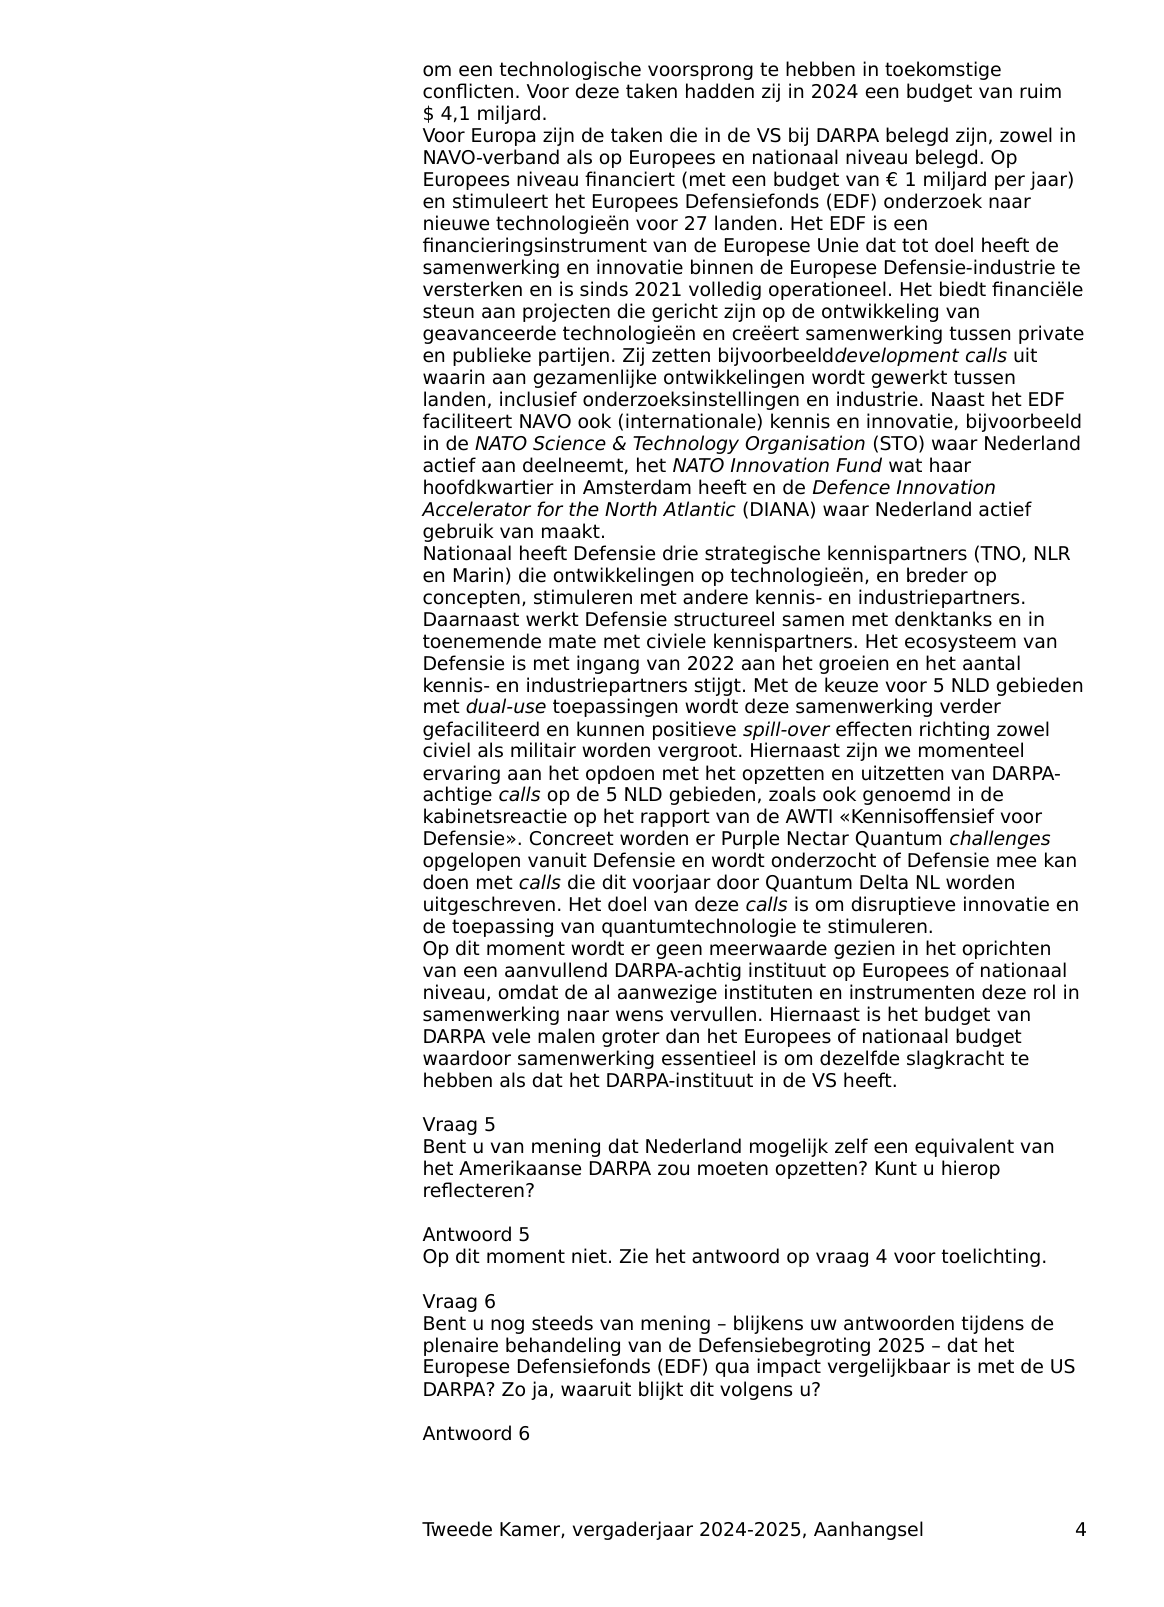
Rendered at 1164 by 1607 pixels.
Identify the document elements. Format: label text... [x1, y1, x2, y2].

text Vraag 5 [422, 1114, 1087, 1136]
text Bent u nog steeds van mening – blijkens uw antwoorden tijdens de plenaire behandeling van de Defensiebegroting 2025 – dat het Europese Defensiefonds (EDF) qua impact vergelijkbaar is met de US DARPA? Zo ja, waaruit blijkt dit volgens u? [422, 1312, 1087, 1400]
text om een technologische voorsprong te hebben in toekomstige conflicten. Voor deze taken hadden zij in 2024 een budget van ruim $ 4,1 miljard. [422, 59, 1087, 125]
text Op dit moment niet. Zie het antwoord op vraag 4 voor toelichting. [422, 1246, 1087, 1268]
text Voor Europa zijn de taken die in de VS bij DARPA belegd zijn, zowel in NAVO-verband als op Europees en nationaal niveau belegd. Op Europees niveau financiert (met een budget van € 1 miljard per jaar) en stimuleert het Europees Defensiefonds (EDF) onderzoek naar nieuwe technologieën voor 27 landen. Het EDF is een financieringsinstrument van de Europese Unie dat tot doel heeft de samenwerking en innovatie binnen de Europese Defensie-industrie te versterken en is sinds 2021 volledig operationeel. Het biedt financiële steun aan projecten die gericht zijn op de ontwikkeling van geavanceerde technologieën en creëert samenwerking tussen private en publieke partijen. Zij zetten bijvoorbeelddevelopment calls uit waarin aan gezamenlijke ontwikkelingen wordt gewerkt tussen landen, inclusief onderzoeksinstellingen en industrie. Naast het EDF faciliteert NAVO ook (internationale) kennis en innovatie, bijvoorbeeld in de NATO Science & Technology Organisation (STO) waar Nederland actief aan deelneemt, het NATO Innovation Fund wat haar hoofdkwartier in Amsterdam heeft en de Defence Innovation Accelerator for the North Atlantic (DIANA) waar Nederland actief gebruik van maakt. [422, 125, 1087, 543]
text Bent u van mening dat Nederland mogelijk zelf een equivalent van het Amerikaanse DARPA zou moeten opzetten? Kunt u hierop reflecteren? [422, 1136, 1087, 1202]
text Vraag 6 [422, 1291, 1087, 1312]
text Antwoord 6 [422, 1423, 1087, 1444]
text Op dit moment wordt er geen meerwaarde gezien in het oprichten van een aanvullend DARPA-achtig instituut op Europees of nationaal niveau, omdat de al aanwezige instituten en instrumenten deze rol in samenwerking naar wens vervullen. Hiernaast is het budget van DARPA vele malen groter dan het Europees of nationaal budget waardoor samenwerking essentieel is om dezelfde slagkracht te hebben als dat het DARPA-instituut in de VS heeft. [422, 938, 1087, 1092]
text Antwoord 5 [422, 1224, 1087, 1246]
text Nationaal heeft Defensie drie strategische kennispartners (TNO, NLR en Marin) die ontwikkelingen op technologieën, en breder op concepten, stimuleren met andere kennis- en industriepartners. Daarnaast werkt Defensie structureel samen met denktanks en in toenemende mate met civiele kennispartners. Het ecosysteem van Defensie is met ingang van 2022 aan het groeien en het aantal kennis- en industriepartners stijgt. Met de keuze voor 5 NLD gebieden met dual-use toepassingen wordt deze samenwerking verder gefaciliteerd en kunnen positieve spill-over effecten richting zowel civiel als militair worden vergroot. Hiernaast zijn we momenteel ervaring aan het opdoen met het opzetten en uitzetten van DARPA-achtige calls op de 5 NLD gebieden, zoals ook genoemd in de kabinetsreactie op het rapport van de AWTI «Kennisoffensief voor Defensie». Concreet worden er Purple Nectar Quantum challenges opgelopen vanuit Defensie en wordt onderzocht of Defensie mee kan doen met calls die dit voorjaar door Quantum Delta NL worden uitgeschreven. Het doel van deze calls is om disruptieve innovatie en de toepassing van quantumtechnologie te stimuleren. [422, 543, 1087, 938]
